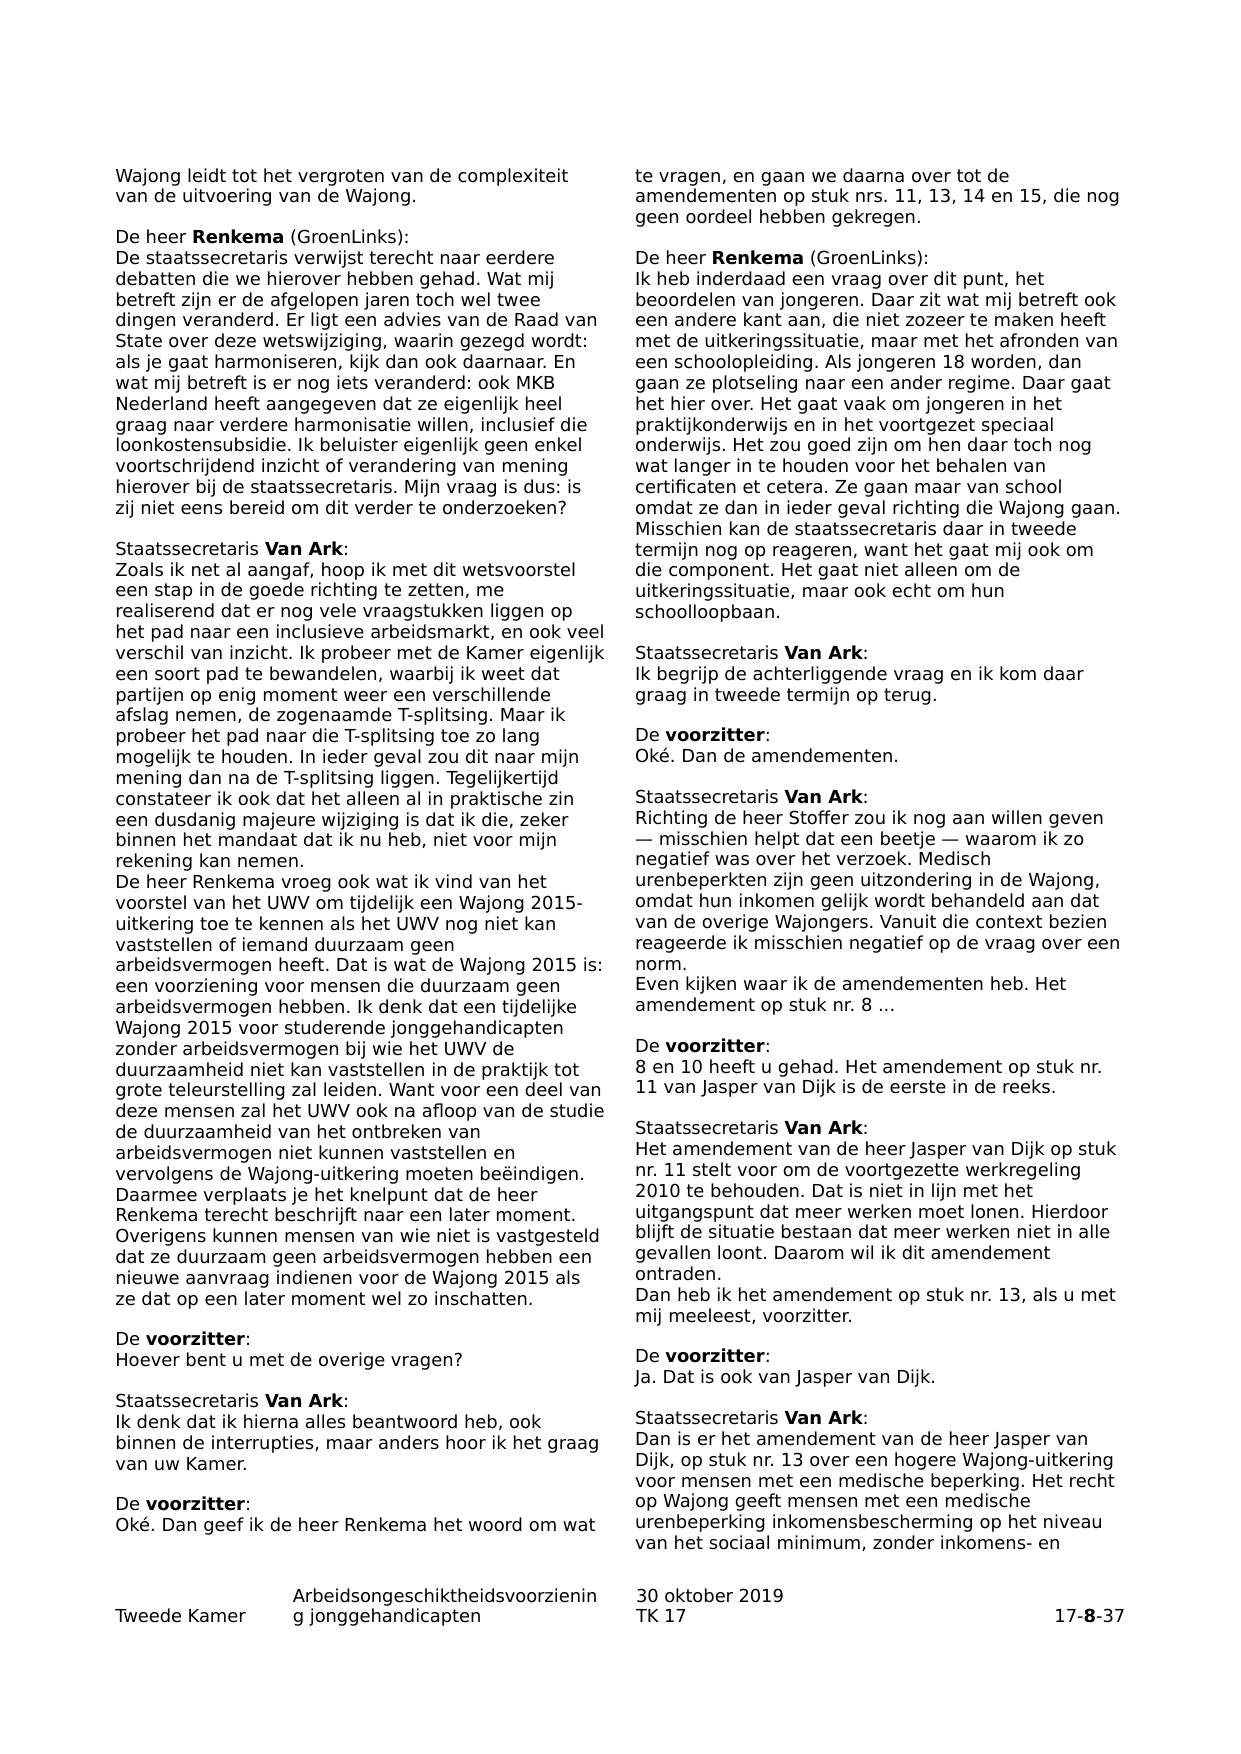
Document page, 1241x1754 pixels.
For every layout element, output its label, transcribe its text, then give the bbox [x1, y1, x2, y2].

text Ja. Dat is ook van Jasper van Dijk. [635, 1367, 1125, 1388]
text Staatssecretaris Van Ark: [635, 787, 1125, 807]
text Ik begrijp de achterliggende vraag en ik kom daar graag in tweede termijn op terug. [635, 663, 1125, 705]
text Staatssecretaris Van Ark: [635, 1408, 1125, 1429]
text Ik denk dat ik hierna alles beantwoord heb, ook binnen de interrupties, maar anders hoor ik het graag van uw Kamer. [115, 1412, 605, 1474]
text De voorzitter: [115, 1329, 605, 1350]
text De voorzitter: [115, 1494, 605, 1515]
text De heer Renkema (GroenLinks): [635, 248, 1125, 268]
text te vragen, en gaan we daarna over tot de amendementen op stuk nrs. 11, 13, 14 en 15, die nog geen oordeel hebben gekregen. [635, 165, 1125, 228]
text De heer Renkema (GroenLinks): [115, 227, 605, 248]
text 8 en 10 heeft u gehad. Het amendement op stuk nr. 11 van Jasper van Dijk is de eerste in de reeks. [635, 1056, 1125, 1098]
text Staatssecretaris Van Ark: [635, 643, 1125, 663]
text Staatssecretaris Van Ark: [115, 538, 605, 559]
text Even kijken waar ik de amendementen heb. Het amendement op stuk nr. 8 ... [635, 974, 1125, 1016]
text De voorzitter: [635, 1036, 1125, 1056]
text Wajong leidt tot het vergroten van de complexiteit van de uitvoering van de Wajong. [115, 165, 605, 207]
text Richting de heer Stoffer zou ik nog aan willen geven — misschien helpt dat een beetje — waarom ik zo negatief was over het verzoek. Medisch urenbeperkten zijn geen uitzondering in de Wajong, omdat hun inkomen gelijk wordt behandeld aan dat van de overige Wajongers. Vanuit die context bezien reageerde ik misschien negatief op de vraag over een norm. [635, 807, 1125, 974]
text Het amendement van de heer Jasper van Dijk op stuk nr. 11 stelt voor om de voortgezette werkregeling 2010 te behouden. Dat is niet in lijn met het uitgangspunt dat meer werken moet lonen. Hierdoor blijft de situatie bestaan dat meer werken niet in alle gevallen loont. Daarom wil ik dit amendement ontraden. [635, 1139, 1125, 1285]
text De voorzitter: [635, 725, 1125, 746]
text Hoever bent u met de overige vragen? [115, 1350, 605, 1371]
text Zoals ik net al aangaf, hoop ik met dit wetsvoorstel een stap in de goede richting te zetten, me realiserend dat er nog vele vraagstukken liggen op het pad naar een inclusieve arbeidsmarkt, en ook veel verschil van inzicht. Ik probeer met de Kamer eigenlijk een soort pad te bewandelen, waarbij ik weet dat partijen op enig moment weer een verschillende afslag nemen, de zogenaamde T-splitsing. Maar ik probeer het pad naar die T-splitsing toe zo lang mogelijk te houden. In ieder geval zou dit naar mijn mening dan na de T-splitsing liggen. Tegelijkertijd constateer ik ook dat het alleen al in praktische zin een dusdanig majeure wijziging is dat ik die, zeker binnen het mandaat dat ik nu heb, niet voor mijn rekening kan nemen. [115, 559, 605, 872]
text Staatssecretaris Van Ark: [635, 1118, 1125, 1139]
text Ik heb inderdaad een vraag over dit punt, het beoordelen van jongeren. Daar zit wat mij betreft ook een andere kant aan, die niet zozeer te maken heeft met de uitkeringssituatie, maar met het afronden van een schoolopleiding. Als jongeren 18 worden, dan gaan ze plotseling naar een ander regime. Daar gaat het hier over. Het gaat vaak om jongeren in het praktijkonderwijs en in het voortgezet speciaal onderwijs. Het zou goed zijn om hen daar toch nog wat langer in te houden voor het behalen van certificaten et cetera. Ze gaan maar van school omdat ze dan in ieder geval richting die Wajong gaan. Misschien kan de staatssecretaris daar in tweede termijn nog op reageren, want het gaat mij ook om die component. Het gaat niet alleen om de uitkeringssituatie, maar ook echt om hun schoolloopbaan. [635, 268, 1125, 623]
text De voorzitter: [635, 1346, 1125, 1367]
text De heer Renkema vroeg ook wat ik vind van het voorstel van het UWV om tijdelijk een Wajong 2015-uitkering toe te kennen als het UWV nog niet kan vaststellen of iemand duurzaam geen arbeidsvermogen heeft. Dat is wat de Wajong 2015 is: een voorziening voor mensen die duurzaam geen arbeidsvermogen hebben. Ik denk dat een tijdelijke Wajong 2015 voor studerende jonggehandicapten zonder arbeidsvermogen bij wie het UWV de duurzaamheid niet kan vaststellen in de praktijk tot grote teleurstelling zal leiden. Want voor een deel van deze mensen zal het UWV ook na afloop van de studie de duurzaamheid van het ontbreken van arbeidsvermogen niet kunnen vaststellen en vervolgens de Wajong-uitkering moeten beëindigen. Daarmee verplaats je het knelpunt dat de heer Renkema terecht beschrijft naar een later moment. Overigens kunnen mensen van wie niet is vastgesteld dat ze duurzaam geen arbeidsvermogen hebben een nieuwe aanvraag indienen voor de Wajong 2015 als ze dat op een later moment wel zo inschatten. [115, 872, 605, 1309]
text Oké. Dan de amendementen. [635, 746, 1125, 767]
text Staatssecretaris Van Ark: [115, 1391, 605, 1412]
text Dan is er het amendement van de heer Jasper van Dijk, op stuk nr. 13 over een hogere Wajong-uitkering voor mensen met een medische beperking. Het recht op Wajong geeft mensen met een medische urenbeperking inkomensbescherming op het niveau van het sociaal minimum, zonder inkomens- en [635, 1429, 1125, 1554]
text De staatssecretaris verwijst terecht naar eerdere debatten die we hierover hebben gehad. Wat mij betreft zijn er de afgelopen jaren toch wel twee dingen veranderd. Er ligt een advies van de Raad van State over deze wetswijziging, waarin gezegd wordt: als je gaat harmoniseren, kijk dan ook daarnaar. En wat mij betreft is er nog iets veranderd: ook MKB Nederland heeft aangegeven dat ze eigenlijk heel graag naar verdere harmonisatie willen, inclusief die loonkostensubsidie. Ik beluister eigenlijk geen enkel voortschrijdend inzicht of verandering van mening hierover bij de staatssecretaris. Mijn vraag is dus: is zij niet eens bereid om dit verder te onderzoeken? [115, 248, 605, 518]
text Dan heb ik het amendement op stuk nr. 13, als u met mij meeleest, voorzitter. [635, 1285, 1125, 1326]
text Oké. Dan geef ik de heer Renkema het woord om wat [115, 1515, 605, 1536]
